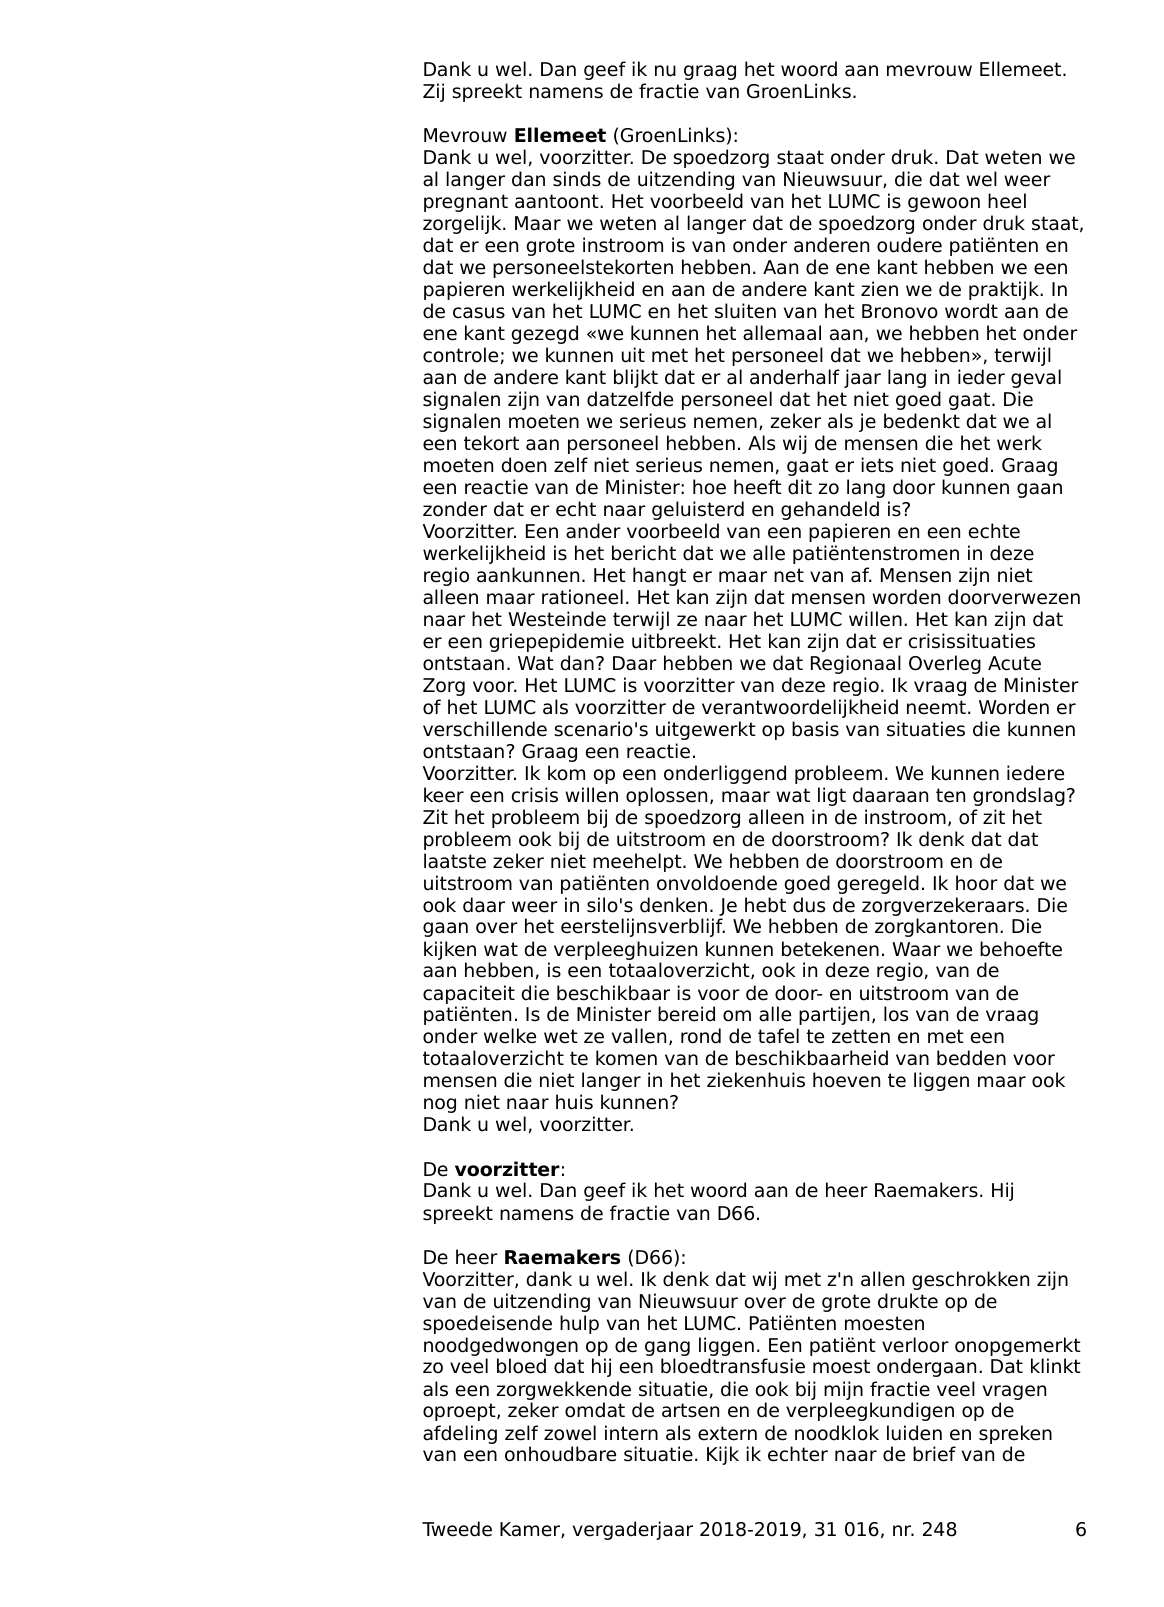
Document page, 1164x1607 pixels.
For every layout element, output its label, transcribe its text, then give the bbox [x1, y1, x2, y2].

text Dank u wel. Dan geef ik nu graag het woord aan mevrouw Ellemeet. Zij spreekt namens de fractie van GroenLinks. [422, 59, 1087, 103]
text Dank u wel. Dan geef ik het woord aan de heer Raemakers. Hij spreekt namens de fractie van D66. [422, 1180, 1087, 1224]
text De heer Raemakers (D66): [422, 1247, 1087, 1268]
text Dank u wel, voorzitter. De spoedzorg staat onder druk. Dat weten we al langer dan sinds de uitzending van Nieuwsuur, die dat wel weer pregnant aantoont. Het voorbeeld van het LUMC is gewoon heel zorgelijk. Maar we weten al langer dat de spoedzorg onder druk staat, dat er een grote instroom is van onder anderen oudere patiënten en dat we personeelstekorten hebben. Aan de ene kant hebben we een papieren werkelijkheid en aan de andere kant zien we de praktijk. In de casus van het LUMC en het sluiten van het Bronovo wordt aan de ene kant gezegd «we kunnen het allemaal aan, we hebben het onder controle; we kunnen uit met het personeel dat we hebben», terwijl aan de andere kant blijkt dat er al anderhalf jaar lang in ieder geval signalen zijn van datzelfde personeel dat het niet goed gaat. Die signalen moeten we serieus nemen, zeker als je bedenkt dat we al een tekort aan personeel hebben. Als wij de mensen die het werk moeten doen zelf niet serieus nemen, gaat er iets niet goed. Graag een reactie van de Minister: hoe heeft dit zo lang door kunnen gaan zonder dat er echt naar geluisterd en gehandeld is? [422, 147, 1087, 521]
text Mevrouw Ellemeet (GroenLinks): [422, 125, 1087, 147]
text Voorzitter, dank u wel. Ik denk dat wij met z'n allen geschrokken zijn van de uitzending van Nieuwsuur over de grote drukte op de spoedeisende hulp van het LUMC. Patiënten moesten noodgedwongen op de gang liggen. Een patiënt verloor onopgemerkt zo veel bloed dat hij een bloedtransfusie moest ondergaan. Dat klinkt als een zorgwekkende situatie, die ook bij mijn fractie veel vragen oproept, zeker omdat de artsen en de verpleegkundigen op de afdeling zelf zowel intern als extern de noodklok luiden en spreken van een onhoudbare situatie. Kijk ik echter naar de brief van de [422, 1268, 1087, 1466]
text De voorzitter: [422, 1158, 1087, 1180]
text Dank u wel, voorzitter. [422, 1114, 1087, 1136]
text Voorzitter. Een ander voorbeeld van een papieren en een echte werkelijkheid is het bericht dat we alle patiëntenstromen in deze regio aankunnen. Het hangt er maar net van af. Mensen zijn niet alleen maar rationeel. Het kan zijn dat mensen worden doorverwezen naar het Westeinde terwijl ze naar het LUMC willen. Het kan zijn dat er een griepepidemie uitbreekt. Het kan zijn dat er crisissituaties ontstaan. Wat dan? Daar hebben we dat Regionaal Overleg Acute Zorg voor. Het LUMC is voorzitter van deze regio. Ik vraag de Minister of het LUMC als voorzitter de verantwoordelijkheid neemt. Worden er verschillende scenario's uitgewerkt op basis van situaties die kunnen ontstaan? Graag een reactie. [422, 521, 1087, 763]
text Voorzitter. Ik kom op een onderliggend probleem. We kunnen iedere keer een crisis willen oplossen, maar wat ligt daaraan ten grondslag? Zit het probleem bij de spoedzorg alleen in de instroom, of zit het probleem ook bij de uitstroom en de doorstroom? Ik denk dat dat laatste zeker niet meehelpt. We hebben de doorstroom en de uitstroom van patiënten onvoldoende goed geregeld. Ik hoor dat we ook daar weer in silo's denken. Je hebt dus de zorgverzekeraars. Die gaan over het eerstelijnsverblijf. We hebben de zorgkantoren. Die kijken wat de verpleeghuizen kunnen betekenen. Waar we behoefte aan hebben, is een totaaloverzicht, ook in deze regio, van de capaciteit die beschikbaar is voor de door- en uitstroom van de patiënten. Is de Minister bereid om alle partijen, los van de vraag onder welke wet ze vallen, rond de tafel te zetten en met een totaaloverzicht te komen van de beschikbaarheid van bedden voor mensen die niet langer in het ziekenhuis hoeven te liggen maar ook nog niet naar huis kunnen? [422, 763, 1087, 1114]
